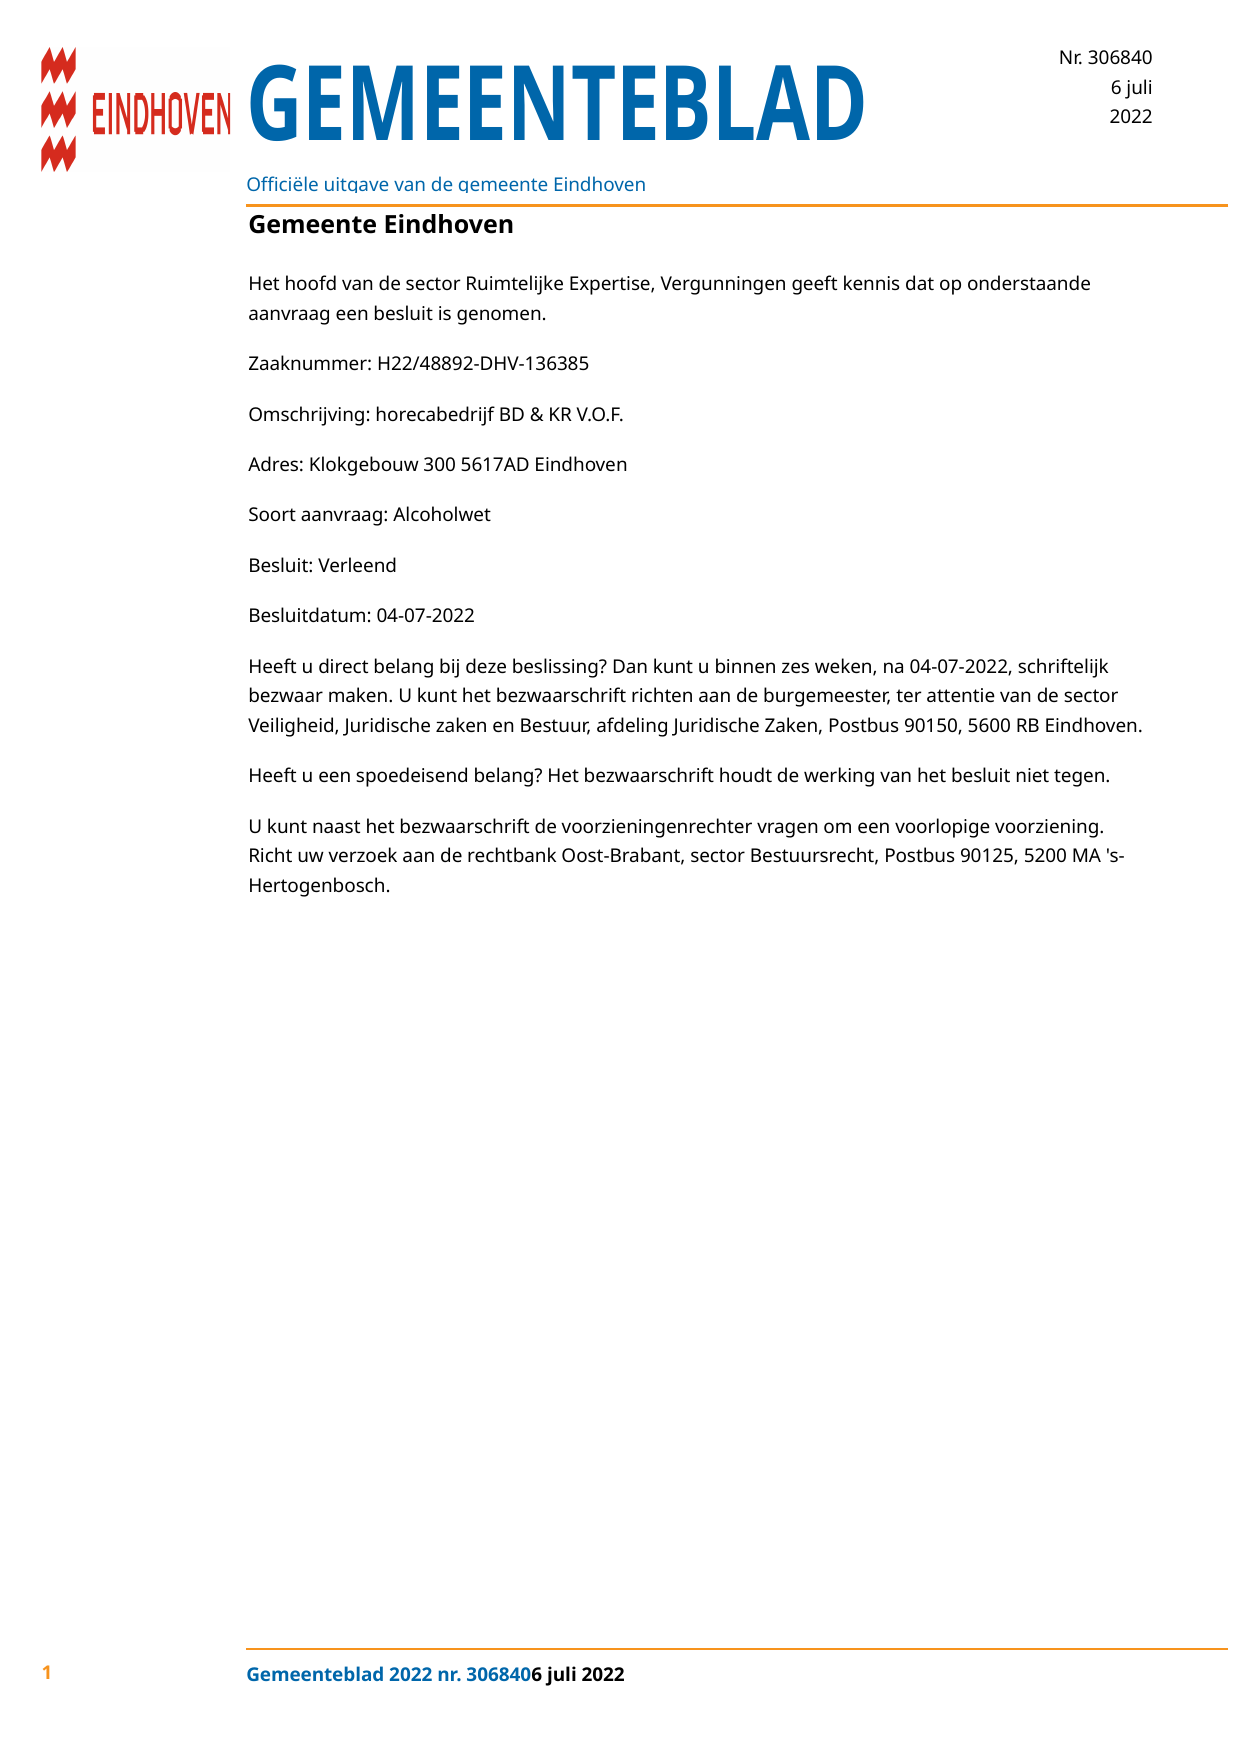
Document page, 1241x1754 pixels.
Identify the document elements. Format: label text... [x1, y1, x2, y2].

text Gemeente Eindhoven [248, 207, 1152, 241]
text Besluit: Verleend [248, 552, 1152, 578]
picture [41, 47, 231, 172]
text U kunt naast het bezwaarschrift de voorzieningenrechter vragen om een voorlopige voorziening. Richt uw verzoek aan de rechtbank Oost-Brabant, sector Bestuursrecht, Postbus 90125, 5200 MA 's-Hertogenbosch. [248, 813, 1152, 898]
text Soort aanvraag: Alcoholwet [248, 502, 1152, 527]
text Heeft u direct belang bij deze beslissing? Dan kunt u binnen zes weken, na 04-07-2022, schriftelijk bezwaar maken. U kunt het bezwaarschrift richten aan de burgemeester, ter attentie van de sector Veiligheid, Juridische zaken en Bestuur, afdeling Juridische Zaken, Postbus 90150, 5600 RB Eindhoven. [248, 653, 1152, 738]
text Heeft u een spoedeisend belang? Het bezwaarschrift houdt de werking van het besluit niet tegen. [248, 762, 1152, 788]
text Adres: Klokgebouw 300 5617AD Eindhoven [248, 451, 1152, 477]
text Omschrijving: horecabedrijf BD & KR V.O.F. [248, 401, 1152, 426]
text Zaaknummer: H22/48892-DHV-136385 [248, 350, 1152, 376]
text Het hoofd van de sector Ruimtelijke Expertise, Vergunningen geeft kennis dat op onderstaande aanvraag een besluit is genomen. [248, 270, 1152, 326]
text Besluitdatum: 04-07-2022 [248, 602, 1152, 628]
